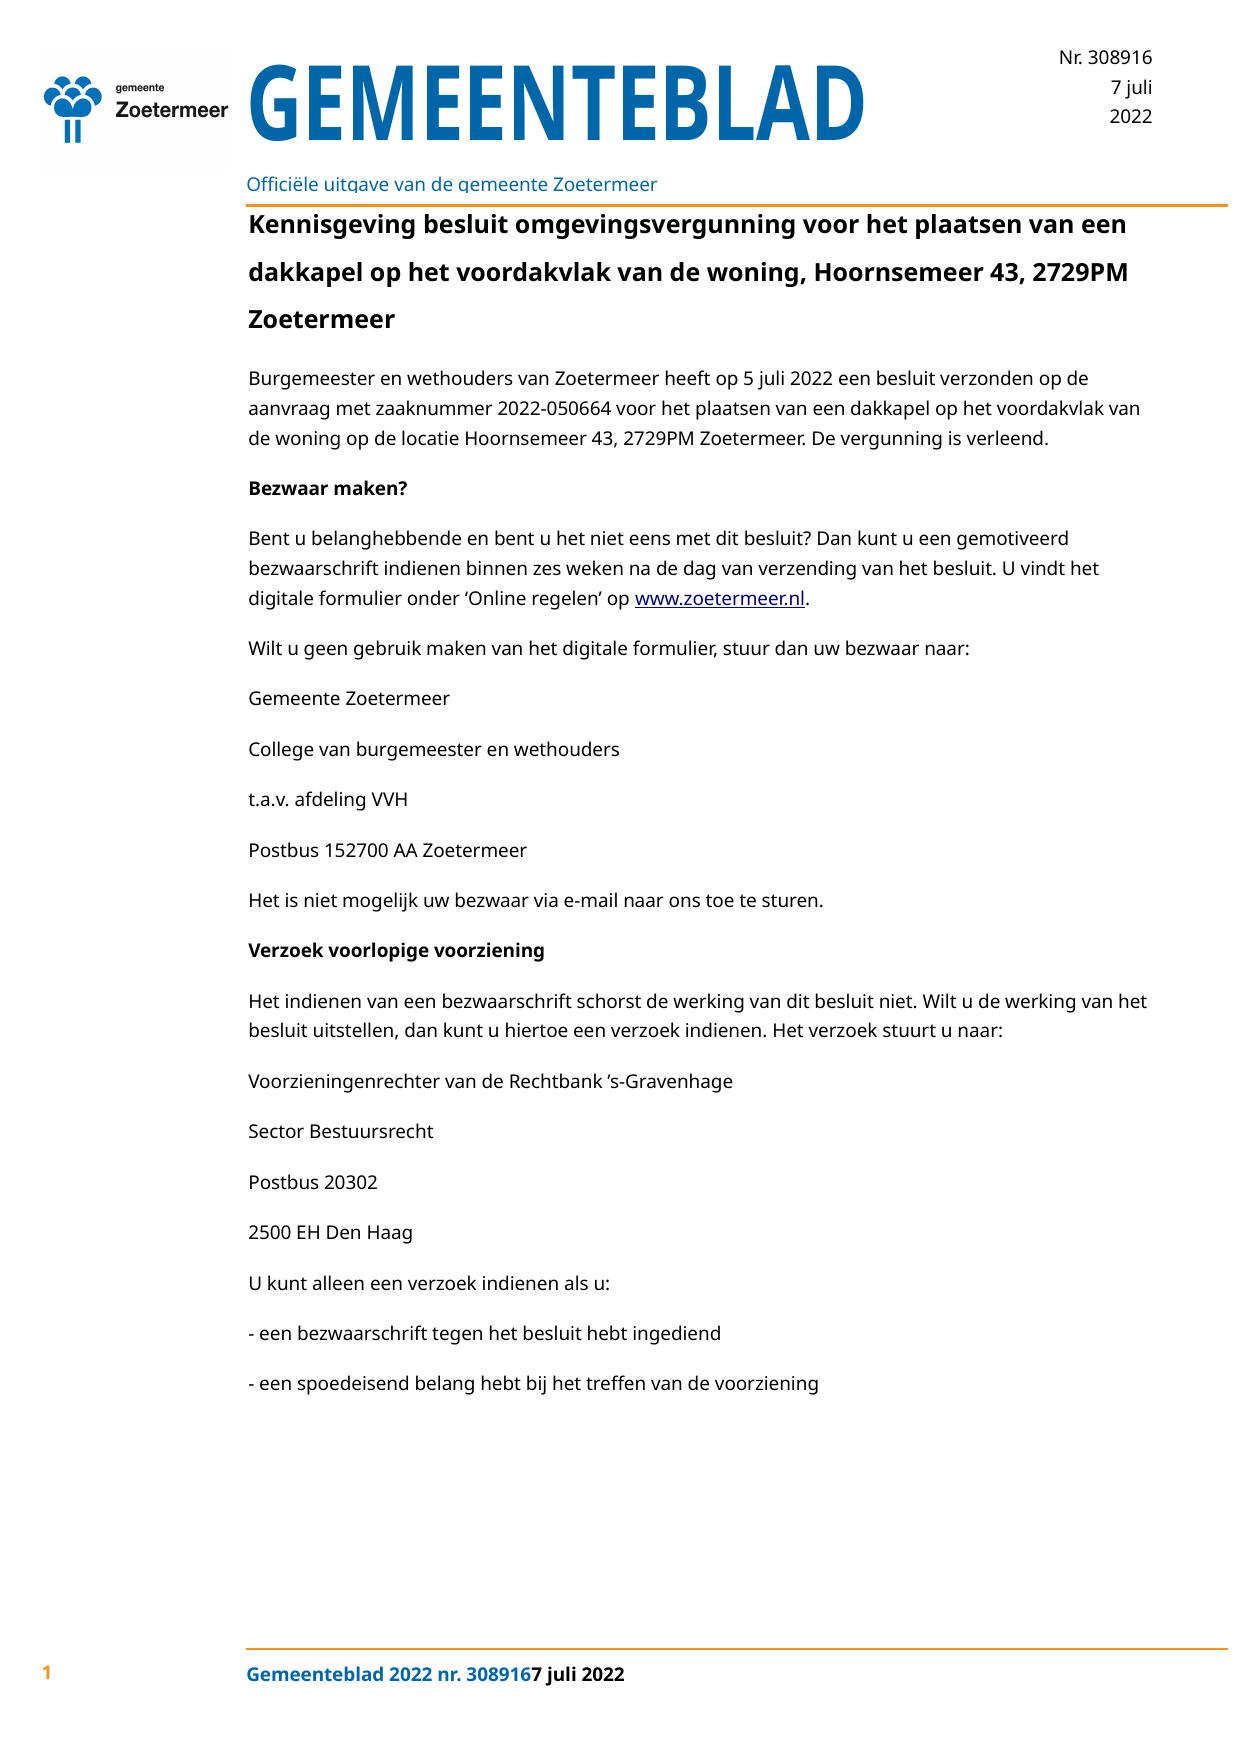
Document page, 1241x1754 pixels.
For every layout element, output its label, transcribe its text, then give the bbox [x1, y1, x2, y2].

text Burgemeester en wethouders van Zoetermeer heeft op 5 juli 2022 een besluit verzonden op de aanvraag met zaaknummer 2022-050664 voor het plaatsen van een dakkapel op het voordakvlak van de woning op de locatie Hoornsemeer 43, 2729PM Zoetermeer. De vergunning is verleend. [248, 366, 1152, 450]
text Wilt u geen gebruik maken van het digitale formulier, stuur dan uw bezwaar naar: [248, 635, 1152, 661]
text Bent u belanghebbende en bent u het niet eens met dit besluit? Dan kunt u een gemotiveerd bezwaarschrift indienen binnen zes weken na de dag van verzending van het besluit. U vindt het digitale formulier onder ‘Online regelen’ op www.zoetermeer.nl. [248, 526, 1152, 610]
text Kennisgeving besluit omgevingsvergunning voor het plaatsen van een dakkapel op het voordakvlak van de woning, Hoornsemeer 43, 2729PM Zoetermeer [248, 207, 1152, 336]
text Voorzieningenrechter van de Rechtbank ’s-Gravenhage [248, 1068, 1152, 1094]
text Gemeente Zoetermeer [248, 686, 1152, 711]
text t.a.v. afdeling VVH [248, 786, 1152, 812]
text 2500 EH Den Haag [248, 1219, 1152, 1245]
text Bezwaar maken? [248, 475, 1152, 501]
text Het indienen van een bezwaarschrift schorst de werking van dit besluit niet. Wilt u de werking van het besluit uitstellen, dan kunt u hiertoe een verzoek indienen. Het verzoek stuurt u naar: [248, 988, 1152, 1043]
text - een bezwaarschrift tegen het besluit hebt ingediend [248, 1320, 1152, 1346]
picture [41, 47, 231, 172]
text College van burgemeester en wethouders [248, 736, 1152, 762]
text Verzoek voorlopige voorziening [248, 938, 1152, 963]
text - een spoedeisend belang hebt bij het treffen van de voorziening [248, 1371, 1152, 1396]
text Sector Bestuursrecht [248, 1118, 1152, 1144]
text Postbus 152700 AA Zoetermeer [248, 837, 1152, 862]
text Het is niet mogelijk uw bezwaar via e-mail naar ons toe te sturen. [248, 887, 1152, 913]
text U kunt alleen een verzoek indienen als u: [248, 1270, 1152, 1295]
text Postbus 20302 [248, 1169, 1152, 1194]
